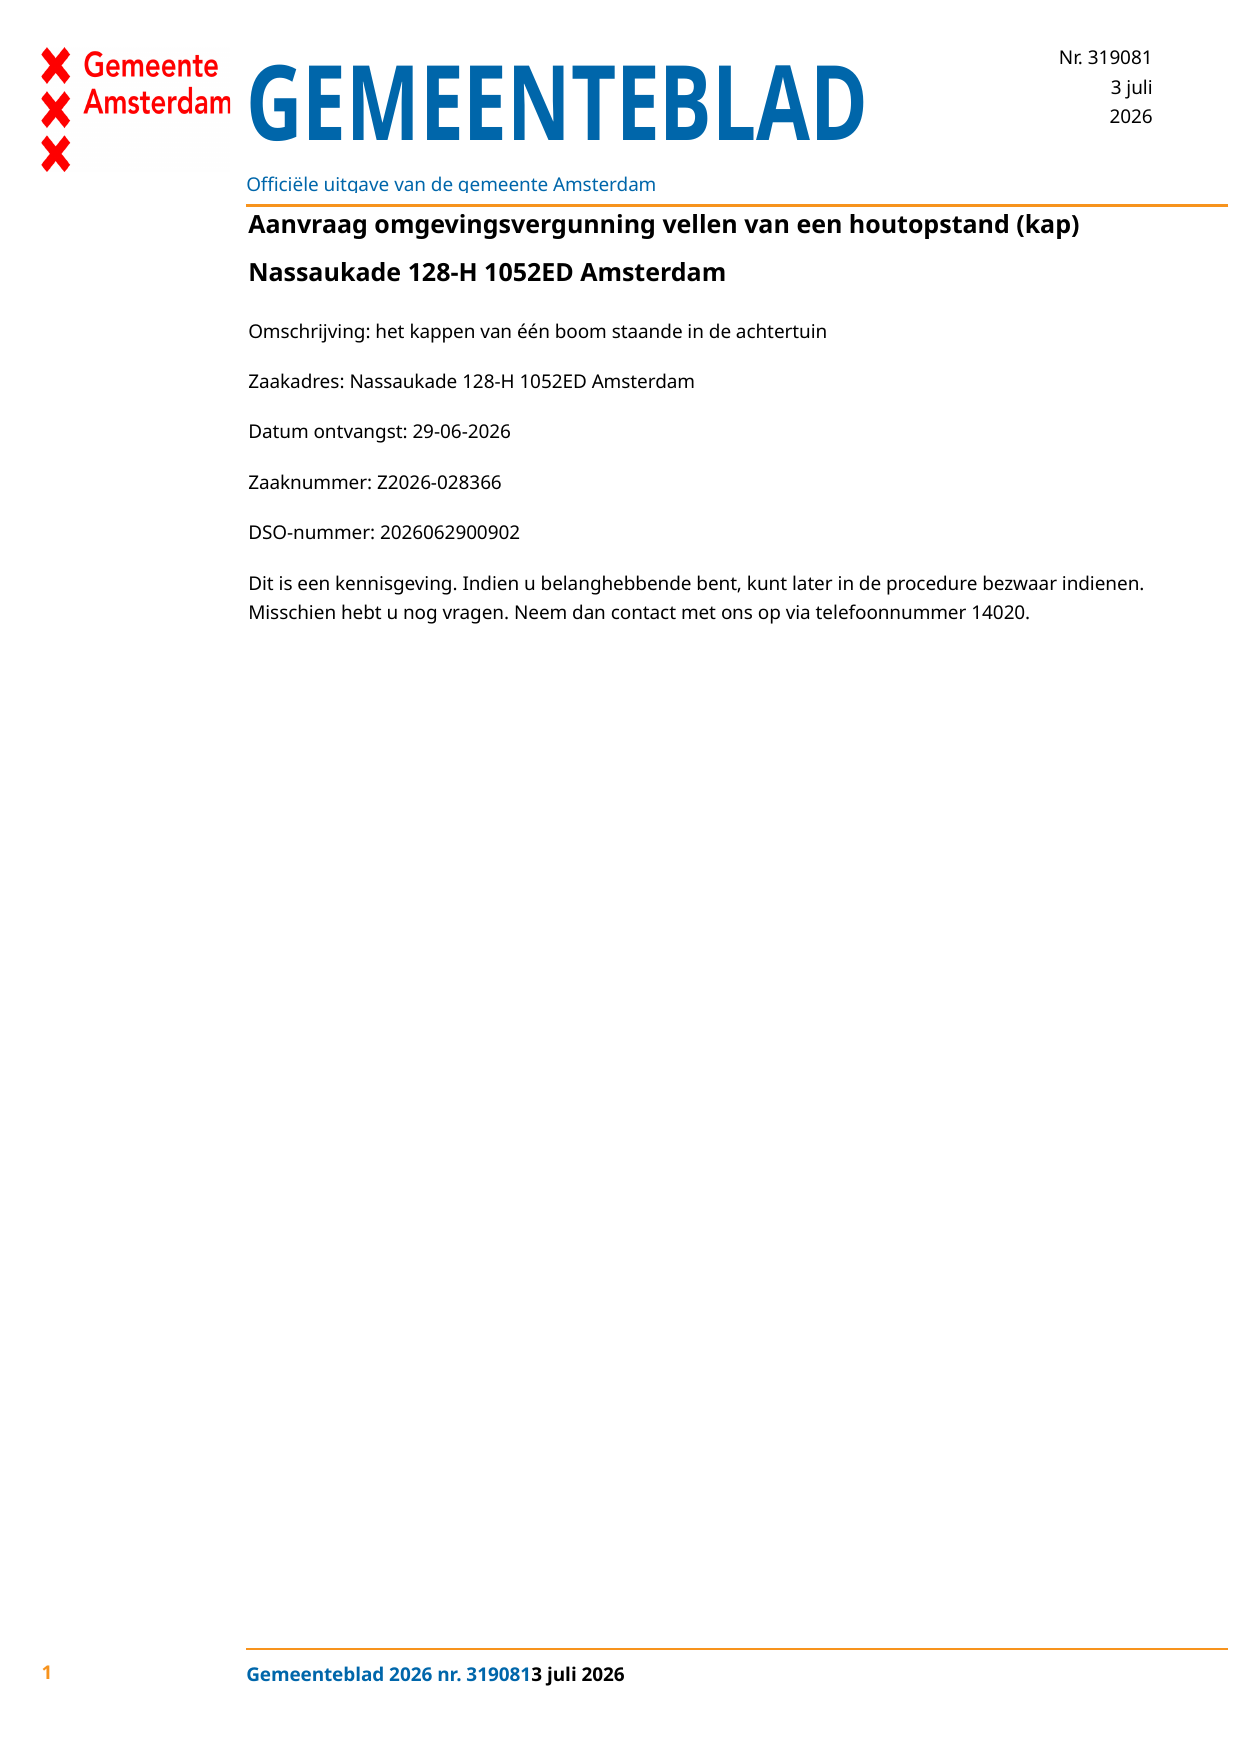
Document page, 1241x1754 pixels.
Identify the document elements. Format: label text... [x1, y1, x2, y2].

text Omschrijving: het kappen van één boom staande in de achtertuin [248, 318, 1152, 344]
text Dit is een kennisgeving. Indien u belanghebbende bent, kunt later in de procedure bezwaar indienen. Misschien hebt u nog vragen. Neem dan contact met ons op via telefoonnummer 14020. [248, 570, 1152, 625]
text Datum ontvangst: 29-06-2026 [248, 419, 1152, 444]
text Zaakadres: Nassaukade 128-H 1052ED Amsterdam [248, 368, 1152, 394]
text DSO-nummer: 2026062900902 [248, 519, 1152, 545]
text Zaaknummer: Z2026-028366 [248, 469, 1152, 495]
picture [41, 47, 231, 172]
text Aanvraag omgevingsvergunning vellen van een houtopstand (kap) Nassaukade 128-H 1052ED Amsterdam [248, 207, 1152, 288]
